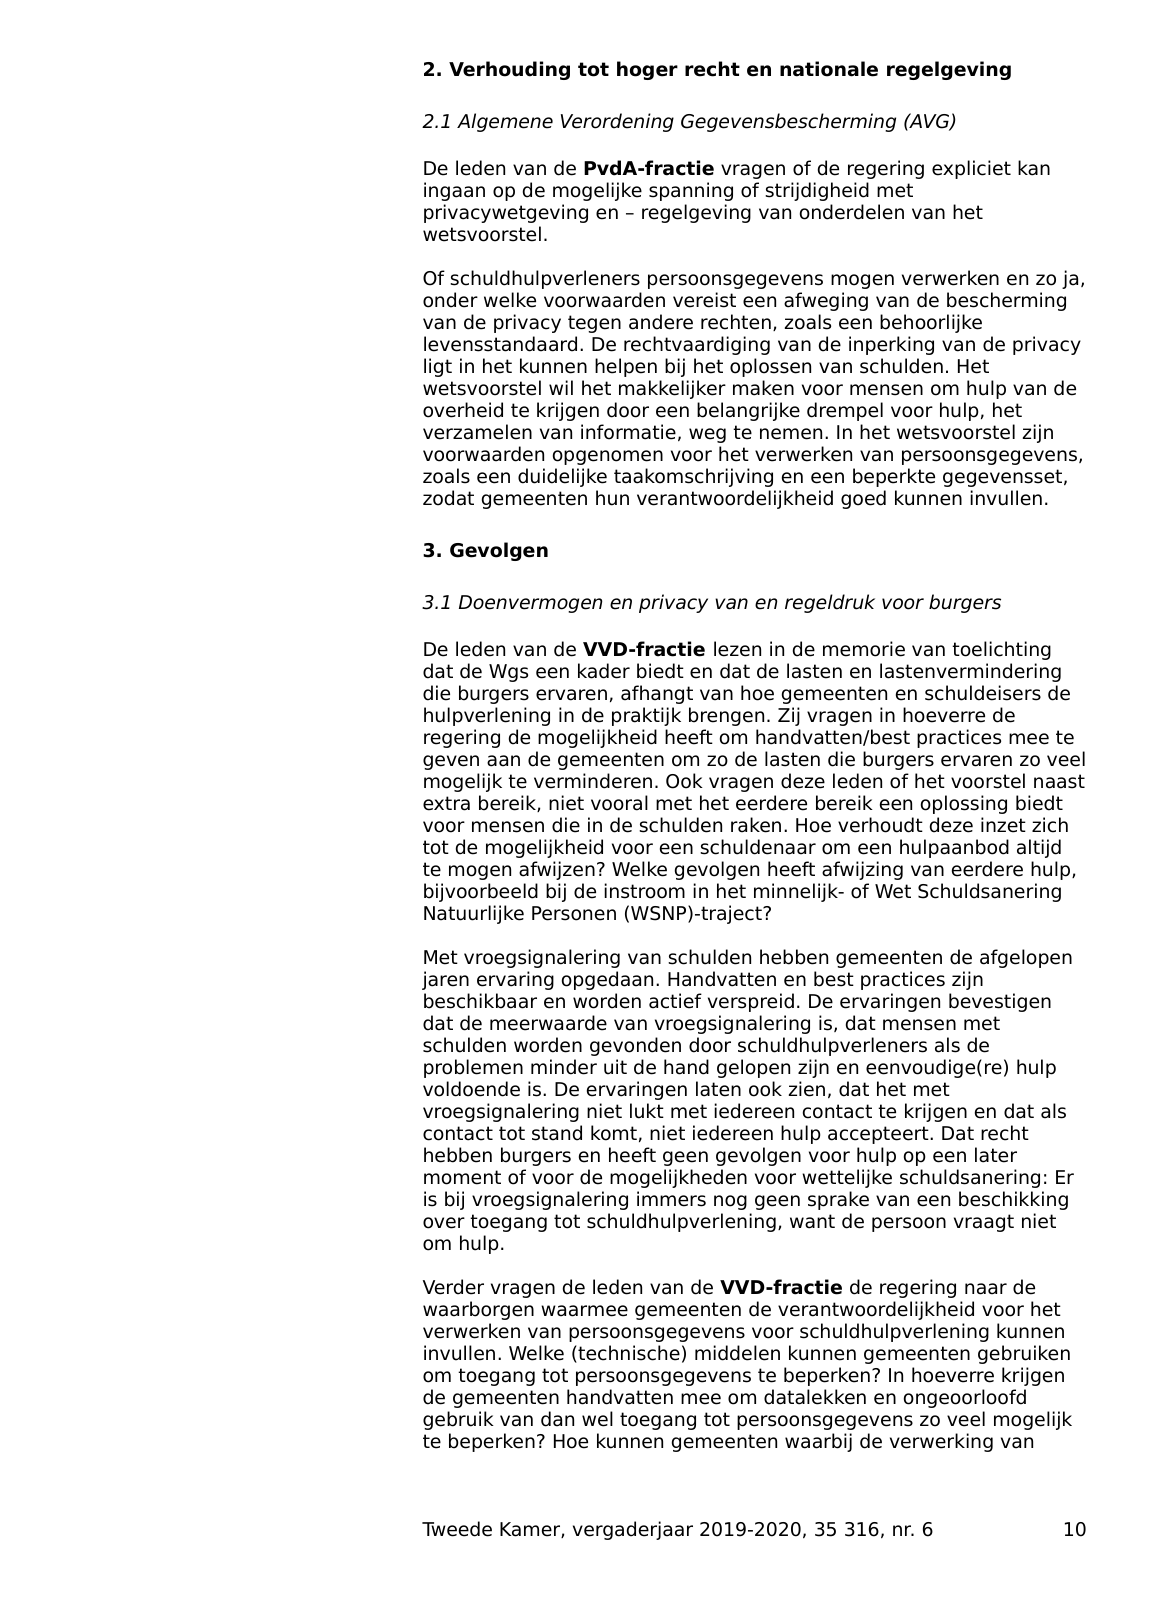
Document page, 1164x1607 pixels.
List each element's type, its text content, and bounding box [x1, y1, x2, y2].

text Verder vragen de leden van de VVD-fractie de regering naar de waarborgen waarmee gemeenten de verantwoordelijkheid voor het verwerken van persoonsgegevens voor schuldhulpverlening kunnen invullen. Welke (technische) middelen kunnen gemeenten gebruiken om toegang tot persoonsgegevens te beperken? In hoeverre krijgen de gemeenten handvatten mee om datalekken en ongeoorloofd gebruik van dan wel toegang tot persoonsgegevens zo veel mogelijk te beperken? Hoe kunnen gemeenten waarbij de verwerking van [422, 1277, 1087, 1452]
text Met vroegsignalering van schulden hebben gemeenten de afgelopen jaren ervaring opgedaan. Handvatten en best practices zijn beschikbaar en worden actief verspreid. De ervaringen bevestigen dat de meerwaarde van vroegsignalering is, dat mensen met schulden worden gevonden door schuldhulpverleners als de problemen minder uit de hand gelopen zijn en eenvoudige(re) hulp voldoende is. De ervaringen laten ook zien, dat het met vroegsignalering niet lukt met iedereen contact te krijgen en dat als contact tot stand komt, niet iedereen hulp accepteert. Dat recht hebben burgers en heeft geen gevolgen voor hulp op een later moment of voor de mogelijkheden voor wettelijke schuldsanering: Er is bij vroegsignalering immers nog geen sprake van een beschikking over toegang tot schuldhulpverlening, want de persoon vraagt niet om hulp. [422, 947, 1087, 1254]
text De leden van de PvdA-fractie vragen of de regering expliciet kan ingaan op de mogelijke spanning of strijdigheid met privacywetgeving en – regelgeving van onderdelen van het wetsvoorstel. [422, 158, 1087, 246]
text De leden van de VVD-fractie lezen in de memorie van toelichting dat de Wgs een kader biedt en dat de lasten en lastenvermindering die burgers ervaren, afhangt van hoe gemeenten en schuldeisers de hulpverlening in de praktijk brengen. Zij vragen in hoeverre de regering de mogelijkheid heeft om handvatten/best practices mee te geven aan de gemeenten om zo de lasten die burgers ervaren zo veel mogelijk te verminderen. Ook vragen deze leden of het voorstel naast extra bereik, niet vooral met het eerdere bereik een oplossing biedt voor mensen die in de schulden raken. Hoe verhoudt deze inzet zich tot de mogelijkheid voor een schuldenaar om een hulpaanbod altijd te mogen afwijzen? Welke gevolgen heeft afwijzing van eerdere hulp, bijvoorbeeld bij de instroom in het minnelijk- of Wet Schuldsanering Natuurlijke Personen (WSNP)-traject? [422, 639, 1087, 924]
subtitle 3. Gevolgen [422, 540, 1087, 562]
subtitle 2.1 Algemene Verordening Gegevensbescherming (AVG) [422, 111, 1087, 133]
text Of schuldhulpverleners persoonsgegevens mogen verwerken en zo ja, onder welke voorwaarden vereist een afweging van de bescherming van de privacy tegen andere rechten, zoals een behoorlijke levensstandaard. De rechtvaardiging van de inperking van de privacy ligt in het kunnen helpen bij het oplossen van schulden. Het wetsvoorstel wil het makkelijker maken voor mensen om hulp van de overheid te krijgen door een belangrijke drempel voor hulp, het verzamelen van informatie, weg te nemen. In het wetsvoorstel zijn voorwaarden opgenomen voor het verwerken van persoonsgegevens, zoals een duidelijke taakomschrijving en een beperkte gegevensset, zodat gemeenten hun verantwoordelijkheid goed kunnen invullen. [422, 268, 1087, 510]
subtitle 3.1 Doenvermogen en privacy van en regeldruk voor burgers [422, 592, 1087, 614]
subtitle 2. Verhouding tot hoger recht en nationale regelgeving [422, 59, 1087, 81]
